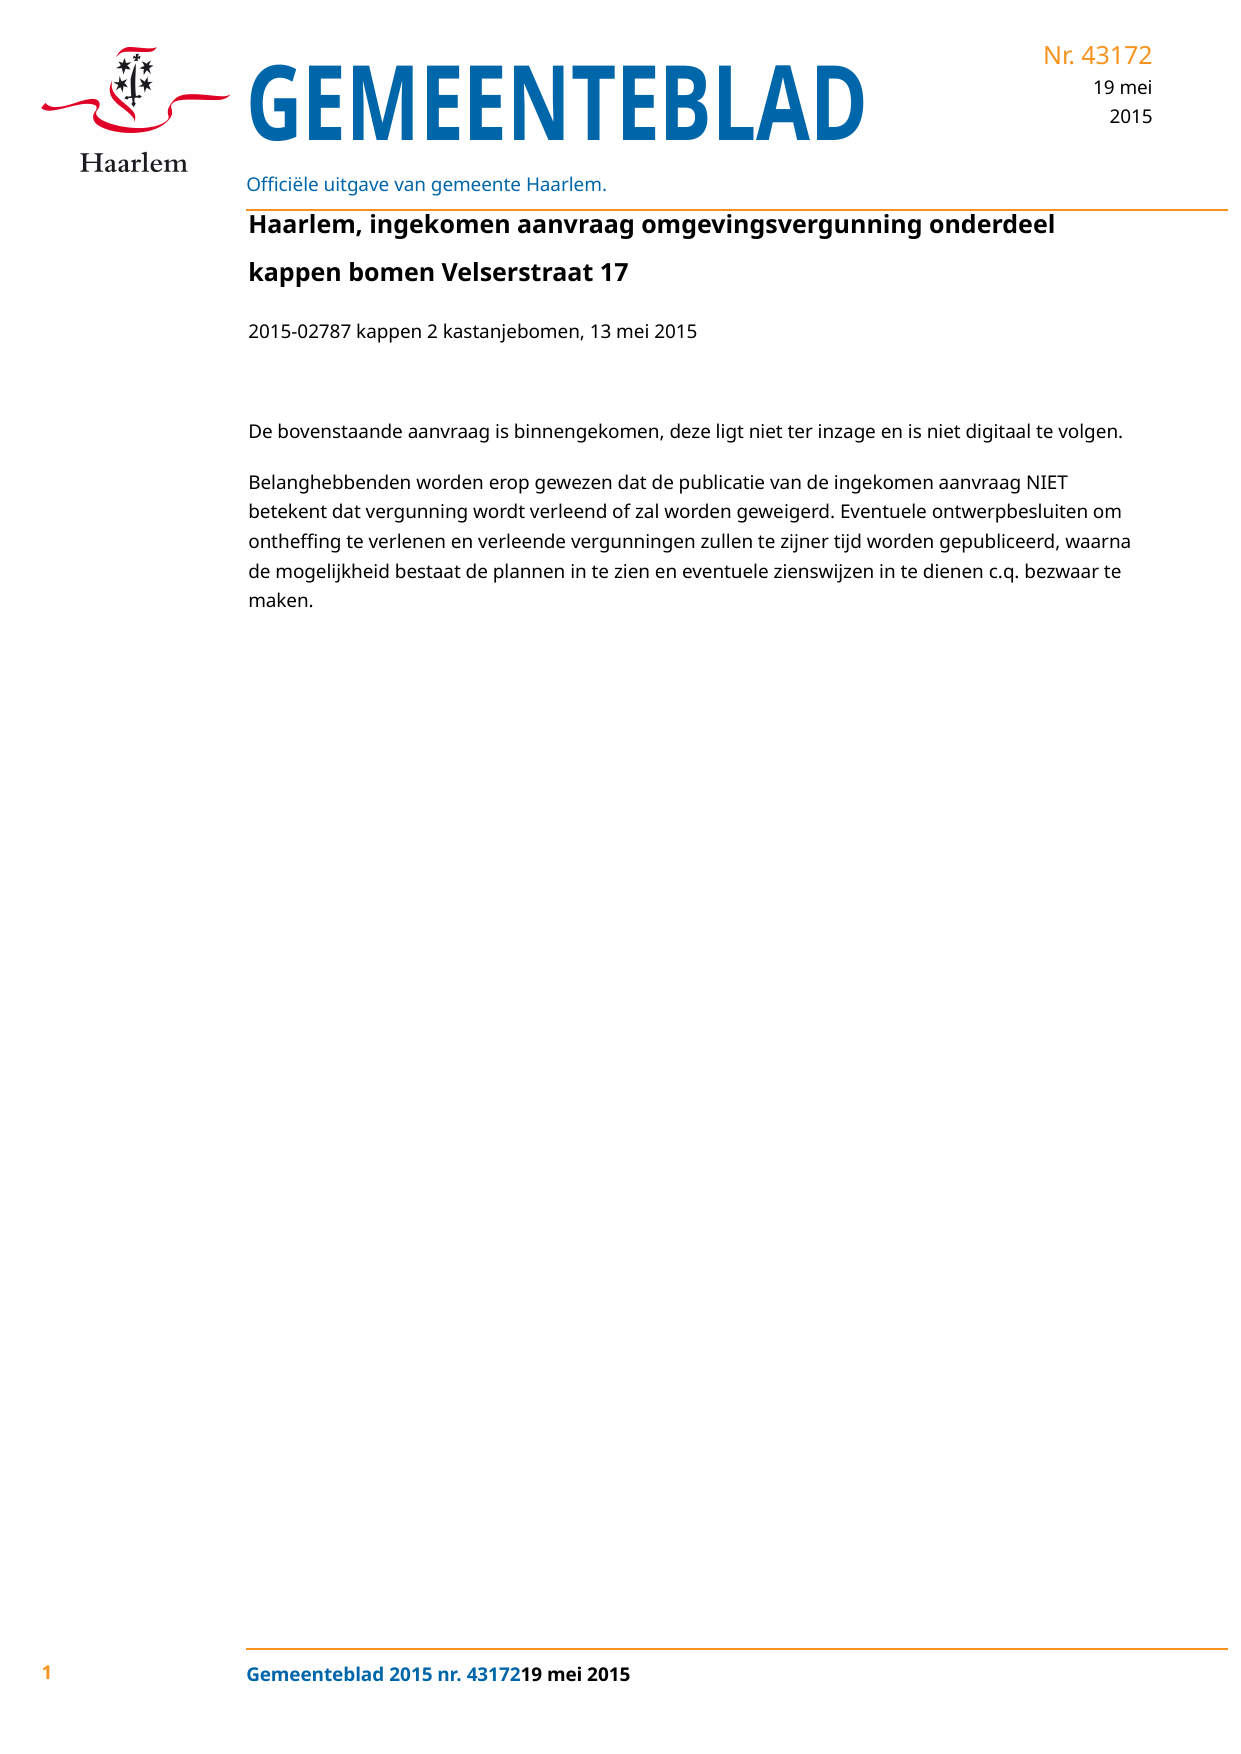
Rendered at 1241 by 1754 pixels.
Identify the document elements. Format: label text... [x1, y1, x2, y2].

picture [41, 47, 231, 172]
text 2015-02787 kappen 2 kastanjebomen, 13 mei 2015 [248, 318, 1152, 344]
text De bovenstaande aanvraag is binnengekomen, deze ligt niet ter inzage en is niet digitaal te volgen. [248, 419, 1152, 444]
text Haarlem, ingekomen aanvraag omgevingsvergunning onderdeel kappen bomen Velserstraat 17 [248, 211, 1152, 288]
text Belanghebbenden worden erop gewezen dat de publicatie van de ingekomen aanvraag NIET betekent dat vergunning wordt verleend of zal worden geweigerd. Eventuele ontwerpbesluiten om ontheffing te verlenen en verleende vergunningen zullen te zijner tijd worden gepubliceerd, waarna de mogelijkheid bestaat de plannen in te zien en eventuele zienswijzen in te dienen c.q. bezwaar te maken. [248, 469, 1152, 613]
